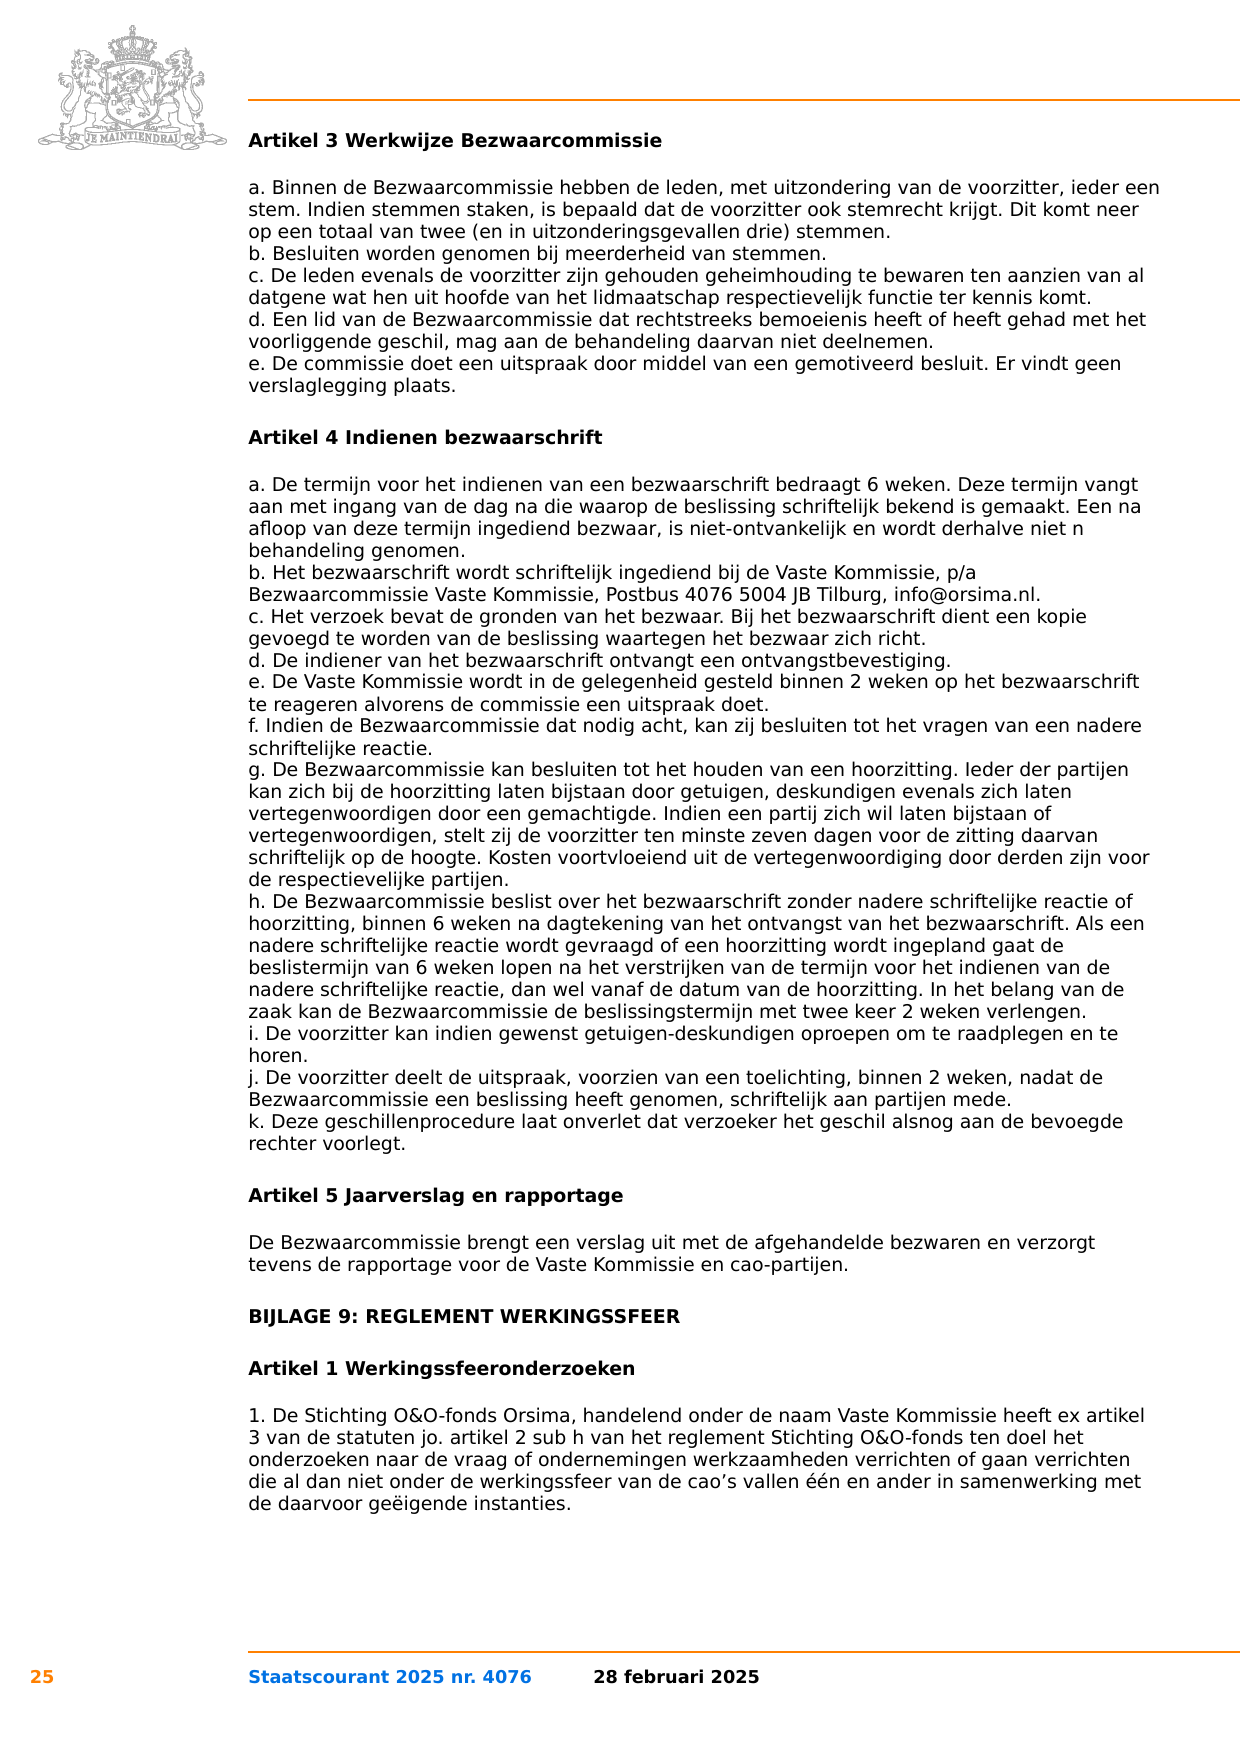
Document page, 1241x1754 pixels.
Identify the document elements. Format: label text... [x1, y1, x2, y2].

text a. De termijn voor het indienen van een bezwaarschrift bedraagt 6 weken. Deze termijn vangt aan met ingang van de dag na die waarop de beslissing schriftelijk bekend is gemaakt. Een na afloop van deze termijn ingediend bezwaar, is niet-ontvankelijk en wordt derhalve niet n behandeling genomen. [248, 474, 1163, 562]
text c. De leden evenals de voorzitter zijn gehouden geheimhouding te bewaren ten aanzien van al datgene wat hen uit hoofde van het lidmaatschap respectievelijk functie ter kennis komt. [248, 265, 1163, 309]
subtitle Artikel 1 Werkingssfeeronderzoeken [248, 1358, 1163, 1380]
subtitle Artikel 3 Werkwijze Bezwaarcommissie [248, 130, 1163, 152]
subtitle BIJLAGE 9: REGLEMENT WERKINGSSFEER [248, 1306, 1163, 1328]
text 1. De Stichting O&O-fonds Orsima, handelend onder de naam Vaste Kommissie heeft ex artikel 3 van de statuten jo. artikel 2 sub h van het reglement Stichting O&O-fonds ten doel het onderzoeken naar de vraag of ondernemingen werkzaamheden verrichten of gaan verrichten die al dan niet onder de werkingssfeer van de cao’s vallen één en ander in samenwerking met de daarvoor geëigende instanties. [248, 1405, 1163, 1515]
text f. Indien de Bezwaarcommissie dat nodig acht, kan zij besluiten tot het vragen van een nadere schriftelijke reactie. [248, 715, 1163, 759]
text a. Binnen de Bezwaarcommissie hebben de leden, met uitzondering van de voorzitter, ieder een stem. Indien stemmen staken, is bepaald dat de voorzitter ook stemrecht krijgt. Dit komt neer op een totaal van twee (en in uitzonderingsgevallen drie) stemmen. [248, 177, 1163, 243]
text e. De commissie doet een uitspraak door middel van een gemotiveerd besluit. Er vindt geen verslaglegging plaats. [248, 353, 1163, 397]
picture [38, 25, 227, 150]
text j. De voorzitter deelt de uitspraak, voorzien van een toelichting, binnen 2 weken, nadat de Bezwaarcommissie een beslissing heeft genomen, schriftelijk aan partijen mede. [248, 1067, 1163, 1111]
subtitle Artikel 4 Indienen bezwaarschrift [248, 427, 1163, 449]
subtitle Artikel 5 Jaarverslag en rapportage [248, 1185, 1163, 1207]
text i. De voorzitter kan indien gewenst getuigen-deskundigen oproepen om te raadplegen en te horen. [248, 1023, 1163, 1067]
text e. De Vaste Kommissie wordt in de gelegenheid gesteld binnen 2 weken op het bezwaarschrift te reageren alvorens de commissie een uitspraak doet. [248, 671, 1163, 715]
text d. Een lid van de Bezwaarcommissie dat rechtstreeks bemoeienis heeft of heeft gehad met het voorliggende geschil, mag aan de behandeling daarvan niet deelnemen. [248, 309, 1163, 353]
text b. Besluiten worden genomen bij meerderheid van stemmen. [248, 243, 1163, 265]
text d. De indiener van het bezwaarschrift ontvangt een ontvangstbevestiging. [248, 649, 1163, 671]
text b. Het bezwaarschrift wordt schriftelijk ingediend bij de Vaste Kommissie, p/a Bezwaarcommissie Vaste Kommissie, Postbus 4076 5004 JB Tilburg, info@orsima.nl. [248, 562, 1163, 606]
text g. De Bezwaarcommissie kan besluiten tot het houden van een hoorzitting. Ieder der partijen kan zich bij de hoorzitting laten bijstaan door getuigen, deskundigen evenals zich laten vertegenwoordigen door een gemachtigde. Indien een partij zich wil laten bijstaan of vertegenwoordigen, stelt zij de voorzitter ten minste zeven dagen voor de zitting daarvan schriftelijk op de hoogte. Kosten voortvloeiend uit de vertegenwoordiging door derden zijn voor de respectievelijke partijen. [248, 759, 1163, 891]
text k. Deze geschillenprocedure laat onverlet dat verzoeker het geschil alsnog aan de bevoegde rechter voorlegt. [248, 1111, 1163, 1155]
text c. Het verzoek bevat de gronden van het bezwaar. Bij het bezwaarschrift dient een kopie gevoegd te worden van de beslissing waartegen het bezwaar zich richt. [248, 606, 1163, 649]
text h. De Bezwaarcommissie beslist over het bezwaarschrift zonder nadere schriftelijke reactie of hoorzitting, binnen 6 weken na dagtekening van het ontvangst van het bezwaarschrift. Als een nadere schriftelijke reactie wordt gevraagd of een hoorzitting wordt ingepland gaat de beslistermijn van 6 weken lopen na het verstrijken van de termijn voor het indienen van de nadere schriftelijke reactie, dan wel vanaf de datum van de hoorzitting. In het belang van de zaak kan de Bezwaarcommissie de beslissingstermijn met twee keer 2 weken verlengen. [248, 891, 1163, 1023]
text De Bezwaarcommissie brengt een verslag uit met de afgehandelde bezwaren en verzorgt tevens de rapportage voor de Vaste Kommissie en cao-partijen. [248, 1232, 1163, 1276]
